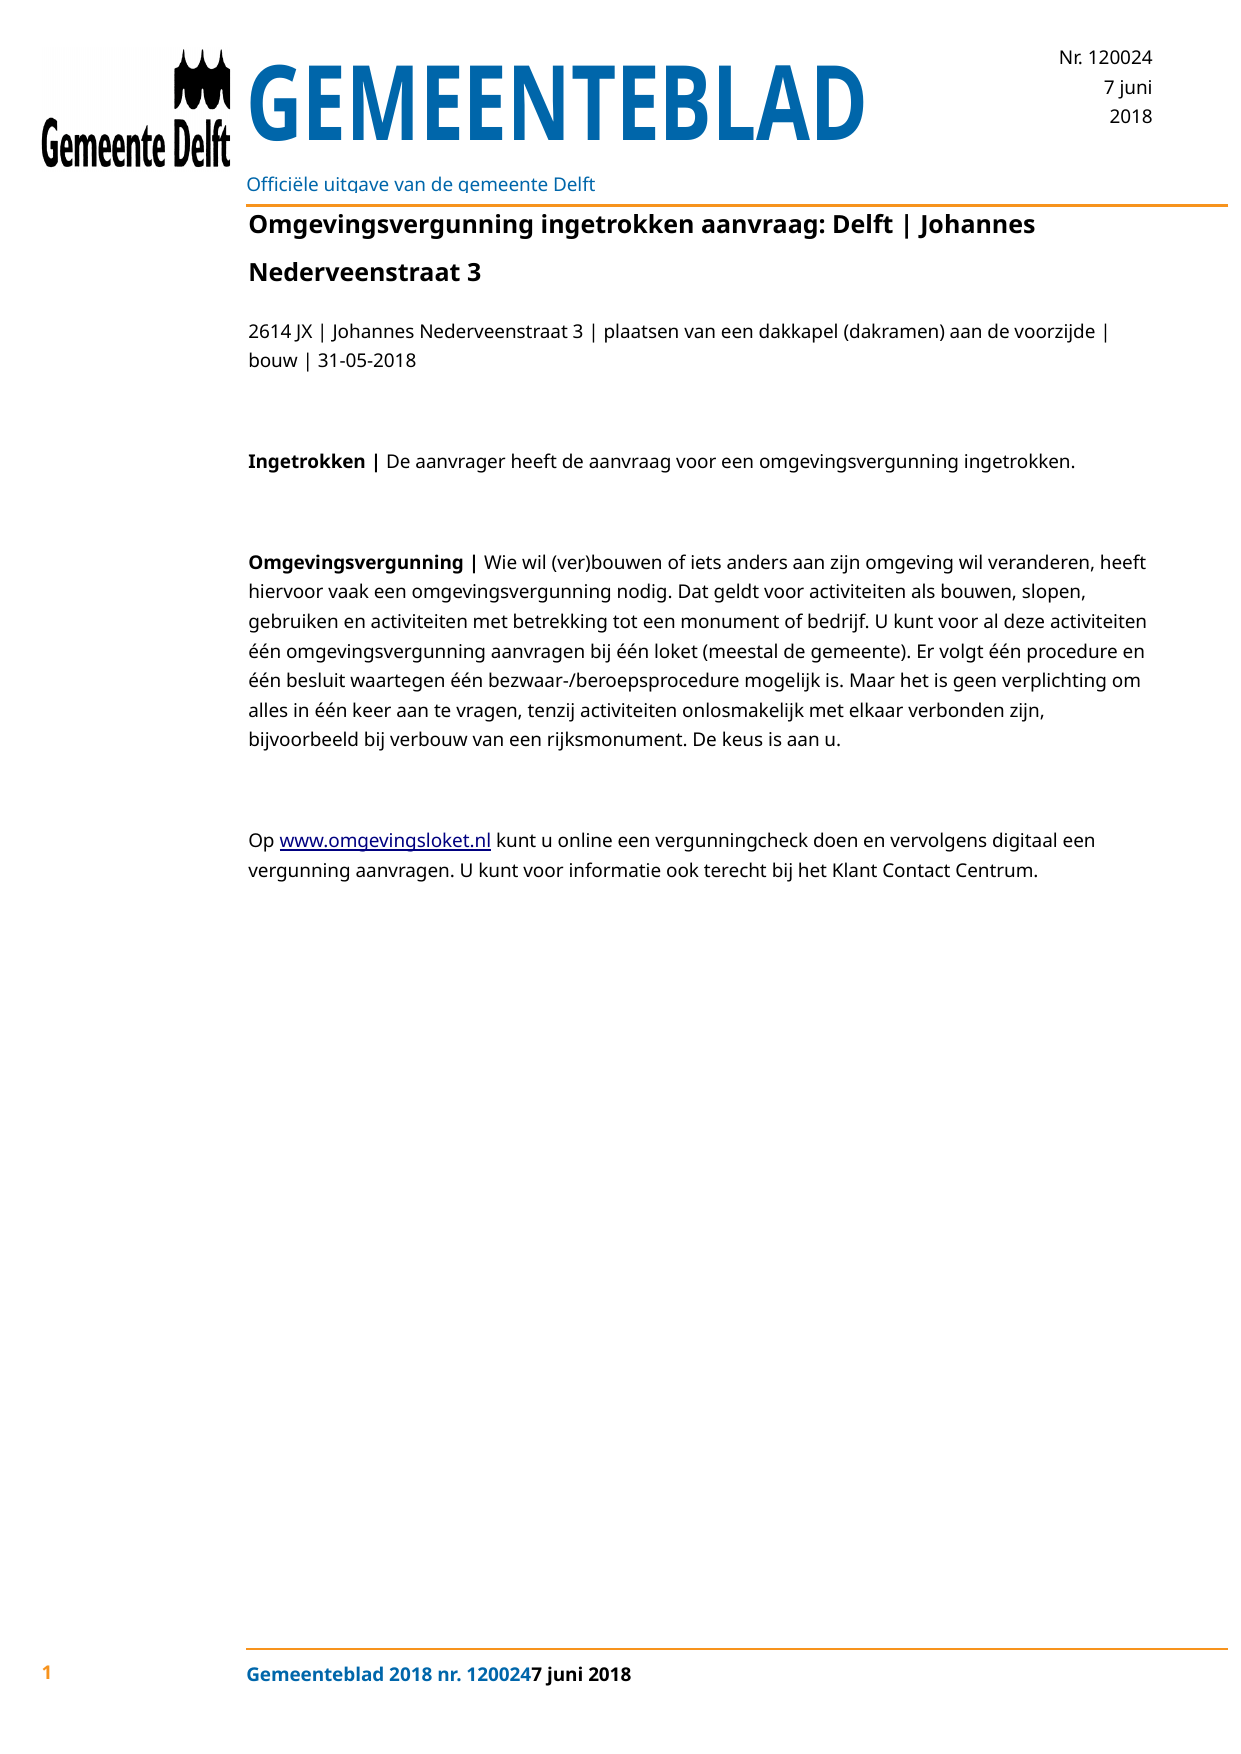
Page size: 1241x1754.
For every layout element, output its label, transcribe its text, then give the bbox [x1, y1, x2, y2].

picture [41, 47, 231, 172]
text 2614 JX | Johannes Nederveenstraat 3 | plaatsen van een dakkapel (dakramen) aan de voorzijde | bouw | 31-05-2018 [248, 318, 1152, 373]
text Omgevingsvergunning ingetrokken aanvraag: Delft | Johannes Nederveenstraat 3 [248, 207, 1152, 288]
text Omgevingsvergunning | Wie wil (ver)bouwen of iets anders aan zijn omgeving wil veranderen, heeft hiervoor vaak een omgevingsvergunning nodig. Dat geldt voor activiteiten als bouwen, slopen, gebruiken en activiteiten met betrekking tot een monument of bedrijf. U kunt voor al deze activiteiten één omgevingsvergunning aanvragen bij één loket (meestal de gemeente). Er volgt één procedure en één besluit waartegen één bezwaar-/beroepsprocedure mogelijk is. Maar het is geen verplichting om alles in één keer aan te vragen, tenzij activiteiten onlosmakelijk met elkaar verbonden zijn, bijvoorbeeld bij verbouw van een rijksmonument. De keus is aan u. [248, 549, 1152, 752]
text Op www.omgevingsloket.nl kunt u online een vergunningcheck doen en vervolgens digitaal een vergunning aanvragen. U kunt voor informatie ook terecht bij het Klant Contact Centrum. [248, 827, 1152, 883]
text Ingetrokken | De aanvrager heeft de aanvraag voor een omgevingsvergunning ingetrokken. [248, 448, 1152, 474]
